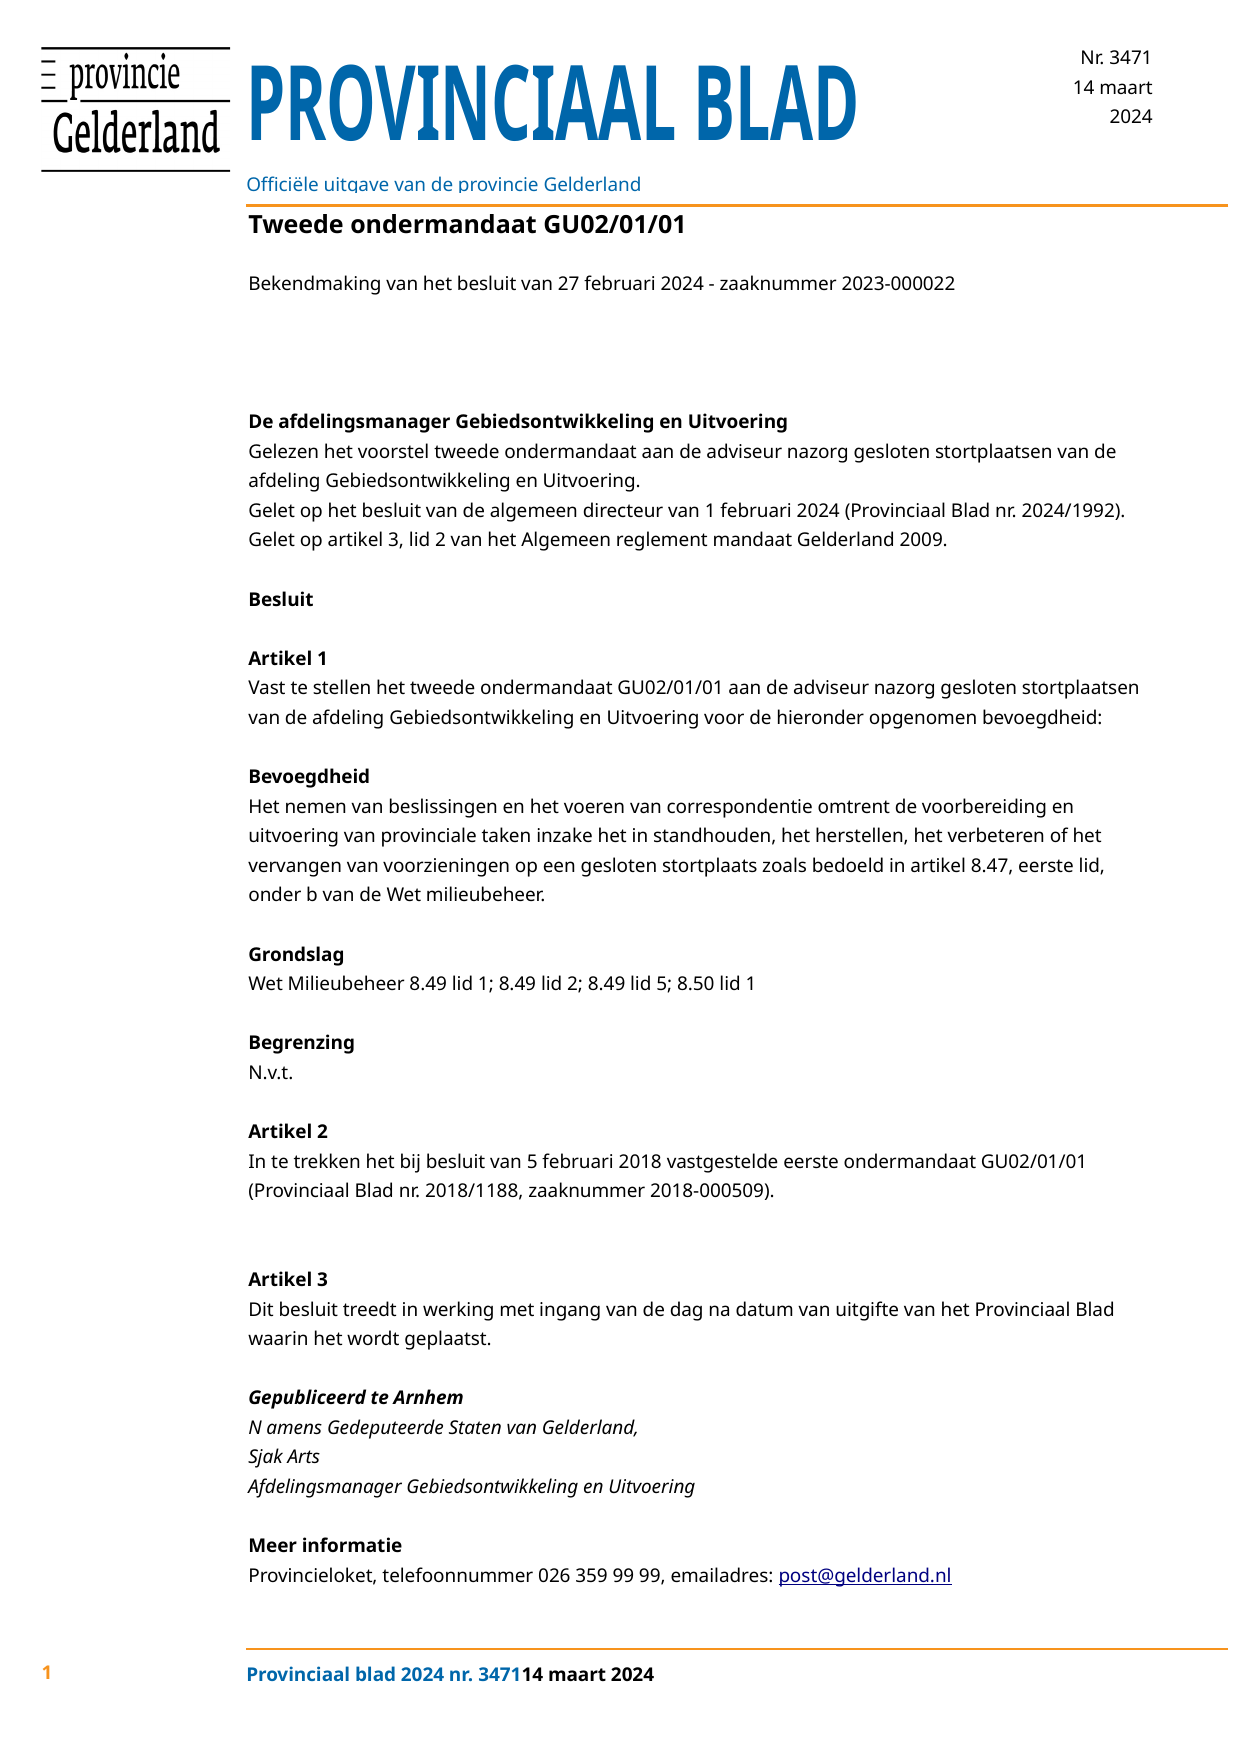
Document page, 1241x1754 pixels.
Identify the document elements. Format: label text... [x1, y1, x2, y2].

text Afdelingsmanager Gebiedsontwikkeling en Uitvoering [248, 1473, 1152, 1499]
text Gelet op artikel 3, lid 2 van het Algemeen reglement mandaat Gelderland 2009. [248, 527, 1152, 552]
text Gelet op het besluit van de algemeen directeur van 1 februari 2024 (Provinciaal Blad nr. 2024/1992). [248, 497, 1152, 523]
text Begrenzing [248, 1029, 1152, 1055]
text Dit besluit treedt in werking met ingang van de dag na datum van uitgifte van het Provinciaal Blad waarin het wordt geplaatst. [248, 1296, 1152, 1351]
text Bevoegdheid [248, 763, 1152, 789]
text Sjak Arts [248, 1444, 1152, 1469]
text Het nemen van beslissingen en het voeren van correspondentie omtrent de voorbereiding en uitvoering van provinciale taken inzake het in standhouden, het herstellen, het verbeteren of het vervangen van voorzieningen op een gesloten stortplaats zoals bedoeld in artikel 8.47, eerste lid, onder b van de Wet milieubeheer. [248, 793, 1152, 907]
text Provincieloket, telefoonnummer 026 359 99 99, emailadres: post@gelderland.nl [248, 1562, 1152, 1588]
text Artikel 1 [248, 645, 1152, 671]
text Bekendmaking van het besluit van 27 februari 2024 - zaaknummer 2023-000022 [248, 270, 1152, 296]
text Besluit [248, 586, 1152, 612]
text Artikel 3 [248, 1266, 1152, 1292]
text N.v.t. [248, 1059, 1152, 1085]
text Artikel 2 [248, 1118, 1152, 1144]
text Tweede ondermandaat GU02/01/01 [248, 207, 1152, 241]
text Wet Milieubeheer 8.49 lid 1; 8.49 lid 2; 8.49 lid 5; 8.50 lid 1 [248, 970, 1152, 996]
text In te trekken het bij besluit van 5 februari 2018 vastgestelde eerste ondermandaat GU02/01/01 (Provinciaal Blad nr. 2018/1188, zaaknummer 2018-000509). [248, 1148, 1152, 1203]
text Gepubliceerd te Arnhem [248, 1384, 1152, 1410]
text Grondslag [248, 941, 1152, 967]
text Vast te stellen het tweede ondermandaat GU02/01/01 aan de adviseur nazorg gesloten stortplaatsen van de afdeling Gebiedsontwikkeling en Uitvoering voor de hieronder opgenomen bevoegdheid: [248, 674, 1152, 730]
text N amens Gedeputeerde Staten van Gelderland, [248, 1414, 1152, 1440]
text Meer informatie [248, 1532, 1152, 1558]
text Gelezen het voorstel tweede ondermandaat aan de adviseur nazorg gesloten stortplaatsen van de afdeling Gebiedsontwikkeling en Uitvoering. [248, 438, 1152, 493]
picture [41, 47, 231, 172]
text De afdelingsmanager Gebiedsontwikkeling en Uitvoering [248, 408, 1152, 434]
